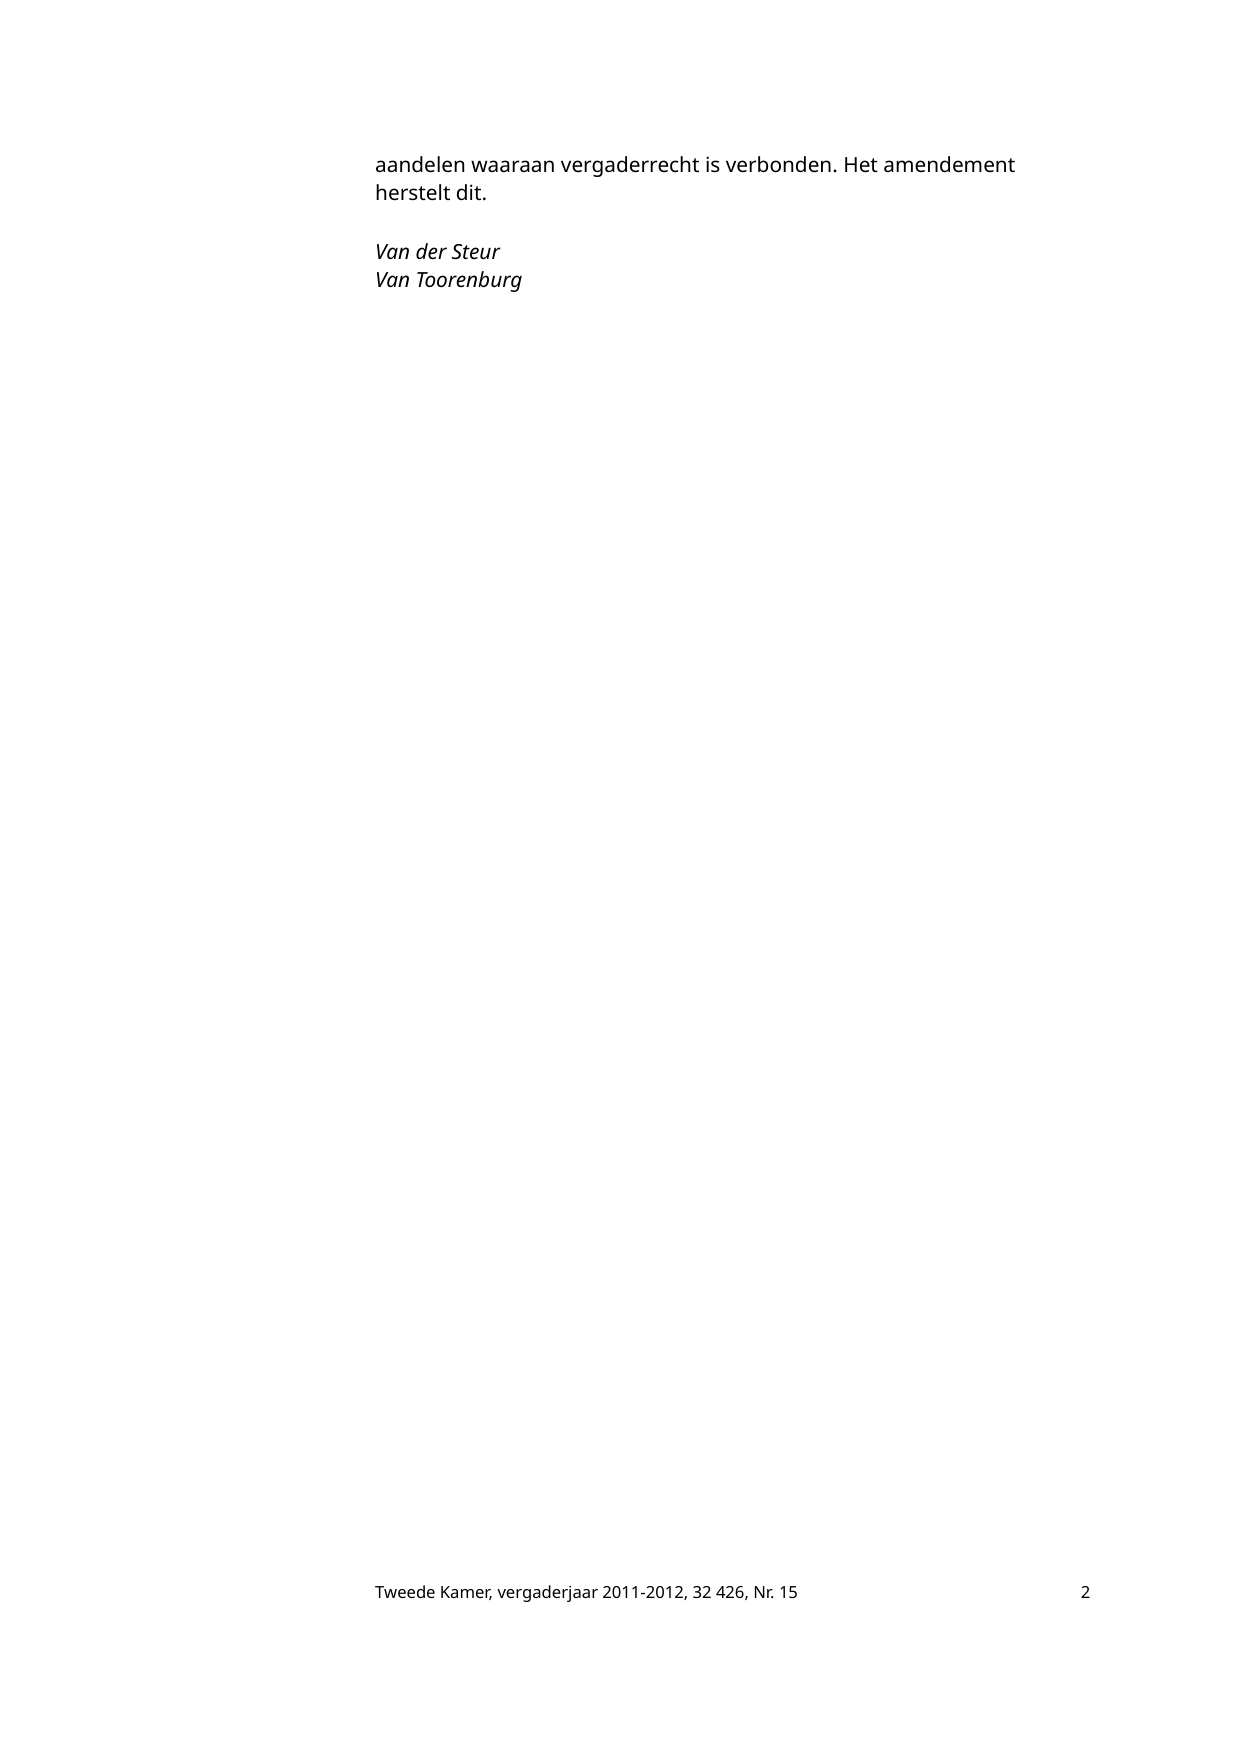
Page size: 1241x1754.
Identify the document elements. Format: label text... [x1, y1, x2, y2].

text aandelen waaraan vergaderrecht is verbonden. Het amendement herstelt dit. [375, 150, 1090, 207]
text Van Toorenburg [375, 265, 1090, 294]
text Van der Steur [375, 237, 1090, 265]
